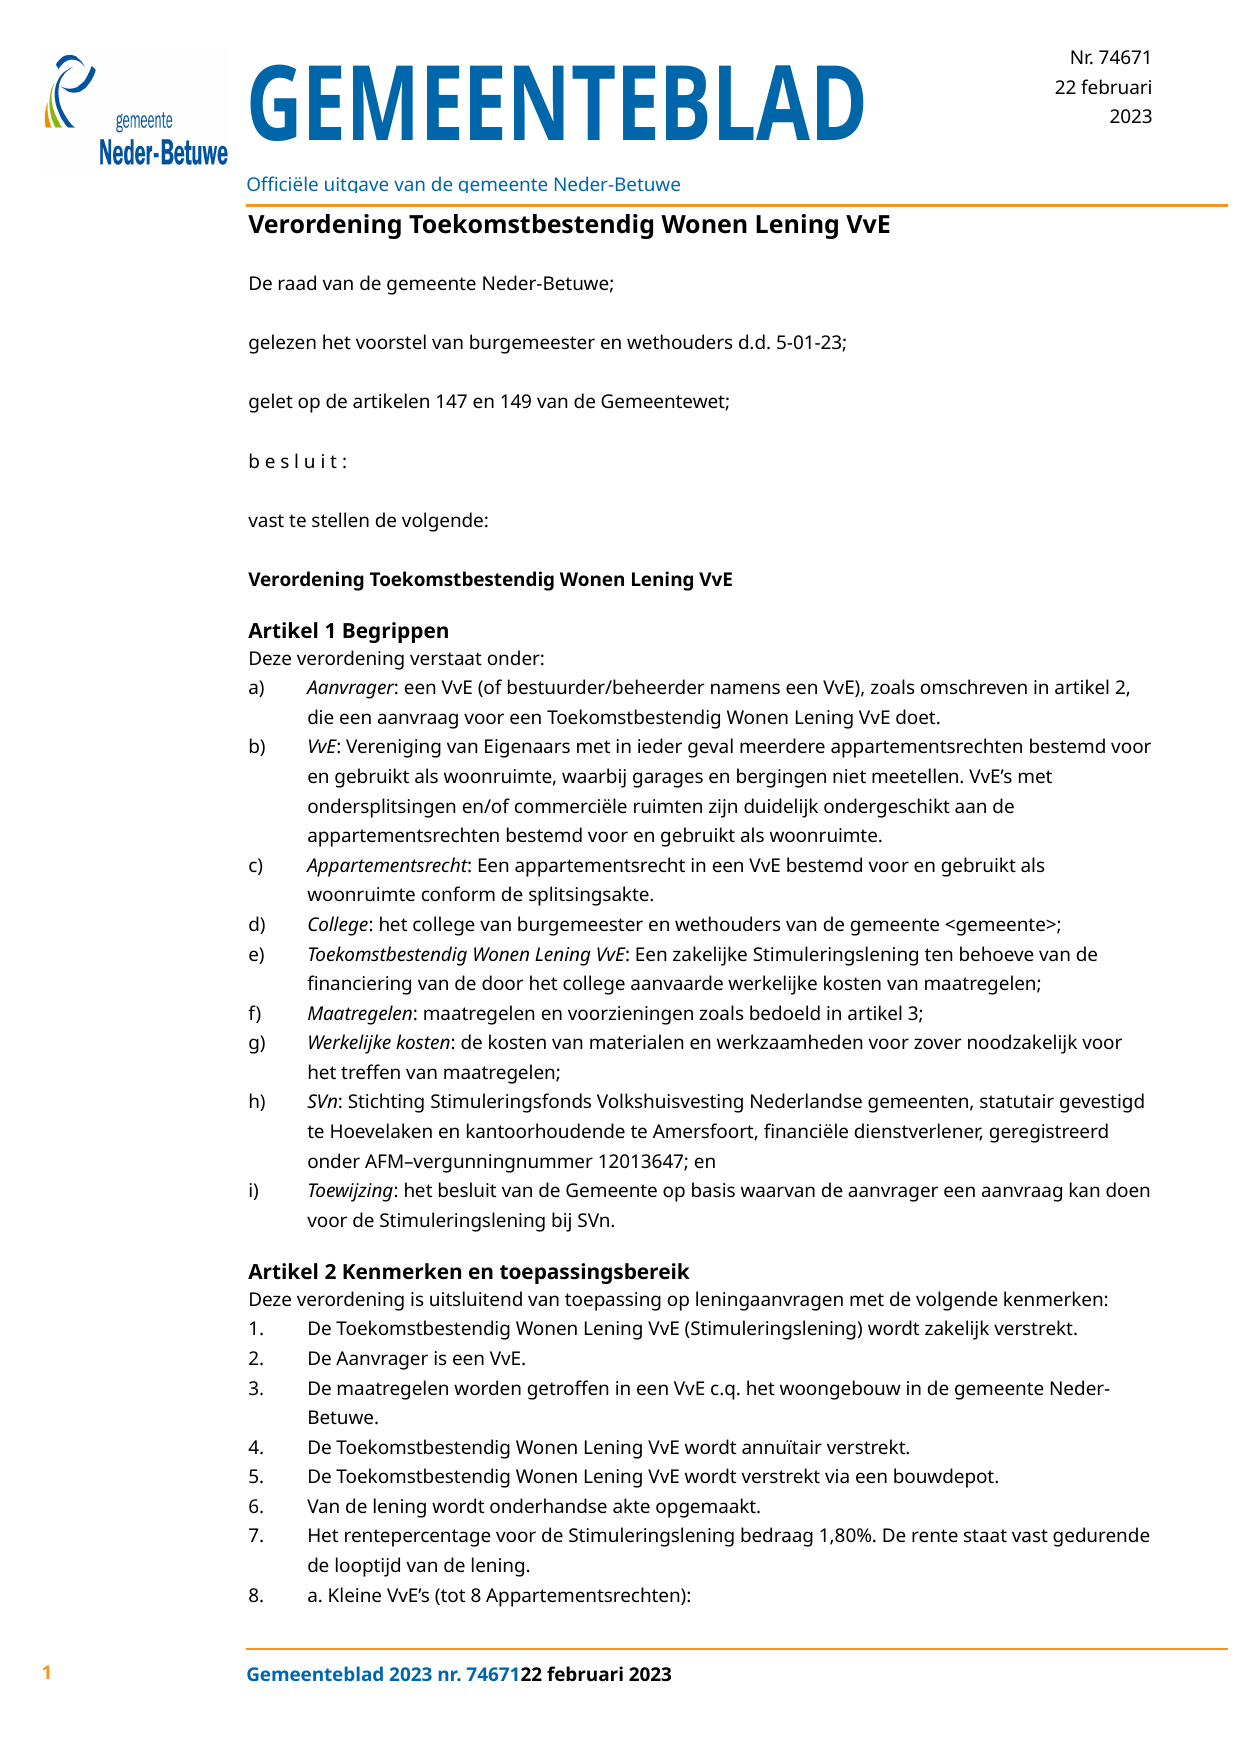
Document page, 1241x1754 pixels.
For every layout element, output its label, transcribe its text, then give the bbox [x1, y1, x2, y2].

text Verordening Toekomstbestendig Wonen Lening VvE [248, 566, 1152, 592]
list Maatregelen: maatregelen en voorzieningen zoals bedoeld in artikel 3; [248, 1000, 1152, 1026]
text Verordening Toekomstbestendig Wonen Lening VvE [248, 207, 1152, 241]
text gelet op de artikelen 147 en 149 van de Gemeentewet; [248, 389, 1152, 414]
list VvE: Vereniging van Eigenaars met in ieder geval meerdere appartementsrechten bestemd voor en gebruikt als woonruimte, waarbij garages en bergingen niet meetellen. VvE’s met ondersplitsingen en/of commerciële ruimten zijn duidelijk ondergeschikt aan de appartementsrechten bestemd voor en gebruikt als woonruimte. [248, 734, 1152, 848]
list Het rentepercentage voor de Stimuleringslening bedraag 1,80%. De rente staat vast gedurende de looptijd van de lening. [248, 1523, 1152, 1578]
list Toekomstbestendig Wonen Lening VvE: Een zakelijke Stimuleringslening ten behoeve van de financiering van de door het college aanvaarde werkelijke kosten van maatregelen; [248, 941, 1152, 996]
list a. Kleine VvE’s (tot 8 Appartementsrechten): [248, 1582, 1152, 1607]
text Deze verordening is uitsluitend van toepassing op leningaanvragen met de volgende kenmerken: [248, 1286, 1152, 1312]
list Werkelijke kosten: de kosten van materialen en werkzaamheden voor zover noodzakelijk voor het treffen van maatregelen; [248, 1029, 1152, 1085]
text Deze verordening verstaat onder: [248, 645, 1152, 671]
text Artikel 1 Begrippen [248, 617, 1152, 645]
list De Toekomstbestendig Wonen Lening VvE (Stimuleringslening) wordt zakelijk verstrekt. [248, 1316, 1152, 1341]
list De Toekomstbestendig Wonen Lening VvE wordt annuïtair verstrekt. [248, 1434, 1152, 1459]
list Van de lening wordt onderhandse akte opgemaakt. [248, 1493, 1152, 1519]
text gelezen het voorstel van burgemeester en wethouders d.d. 5-01-23; [248, 329, 1152, 355]
list De Aanvrager is een VvE. [248, 1345, 1152, 1371]
text vast te stellen de volgende: [248, 507, 1152, 533]
list Aanvrager: een VvE (of bestuurder/beheerder namens een VvE), zoals omschreven in artikel 2, die een aanvraag voor een Toekomstbestendig Wonen Lening VvE doet. [248, 674, 1152, 730]
text De raad van de gemeente Neder-Betuwe; [248, 270, 1152, 296]
picture [41, 47, 231, 172]
list De Toekomstbestendig Wonen Lening VvE wordt verstrekt via een bouwdepot. [248, 1463, 1152, 1489]
list De maatregelen worden getroffen in een VvE c.q. het woongebouw in de gemeente Neder-Betuwe. [248, 1375, 1152, 1430]
list Toewijzing: het besluit van de Gemeente op basis waarvan de aanvrager een aanvraag kan doen voor de Stimuleringslening bij SVn. [248, 1177, 1152, 1233]
list Appartementsrecht: Een appartementsrecht in een VvE bestemd voor en gebruikt als woonruimte conform de splitsingsakte. [248, 852, 1152, 907]
list College: het college van burgemeester en wethouders van de gemeente <gemeente>; [248, 911, 1152, 937]
text b e s l u i t : [248, 448, 1152, 473]
text Artikel 2 Kenmerken en toepassingsbereik [248, 1257, 1152, 1286]
list SVn: Stichting Stimuleringsfonds Volkshuisvesting Nederlandse gemeenten, statutair gevestigd te Hoevelaken en kantoorhoudende te Amersfoort, financiële dienstverlener, geregistreerd onder AFM–vergunningnummer 12013647; en [248, 1089, 1152, 1174]
